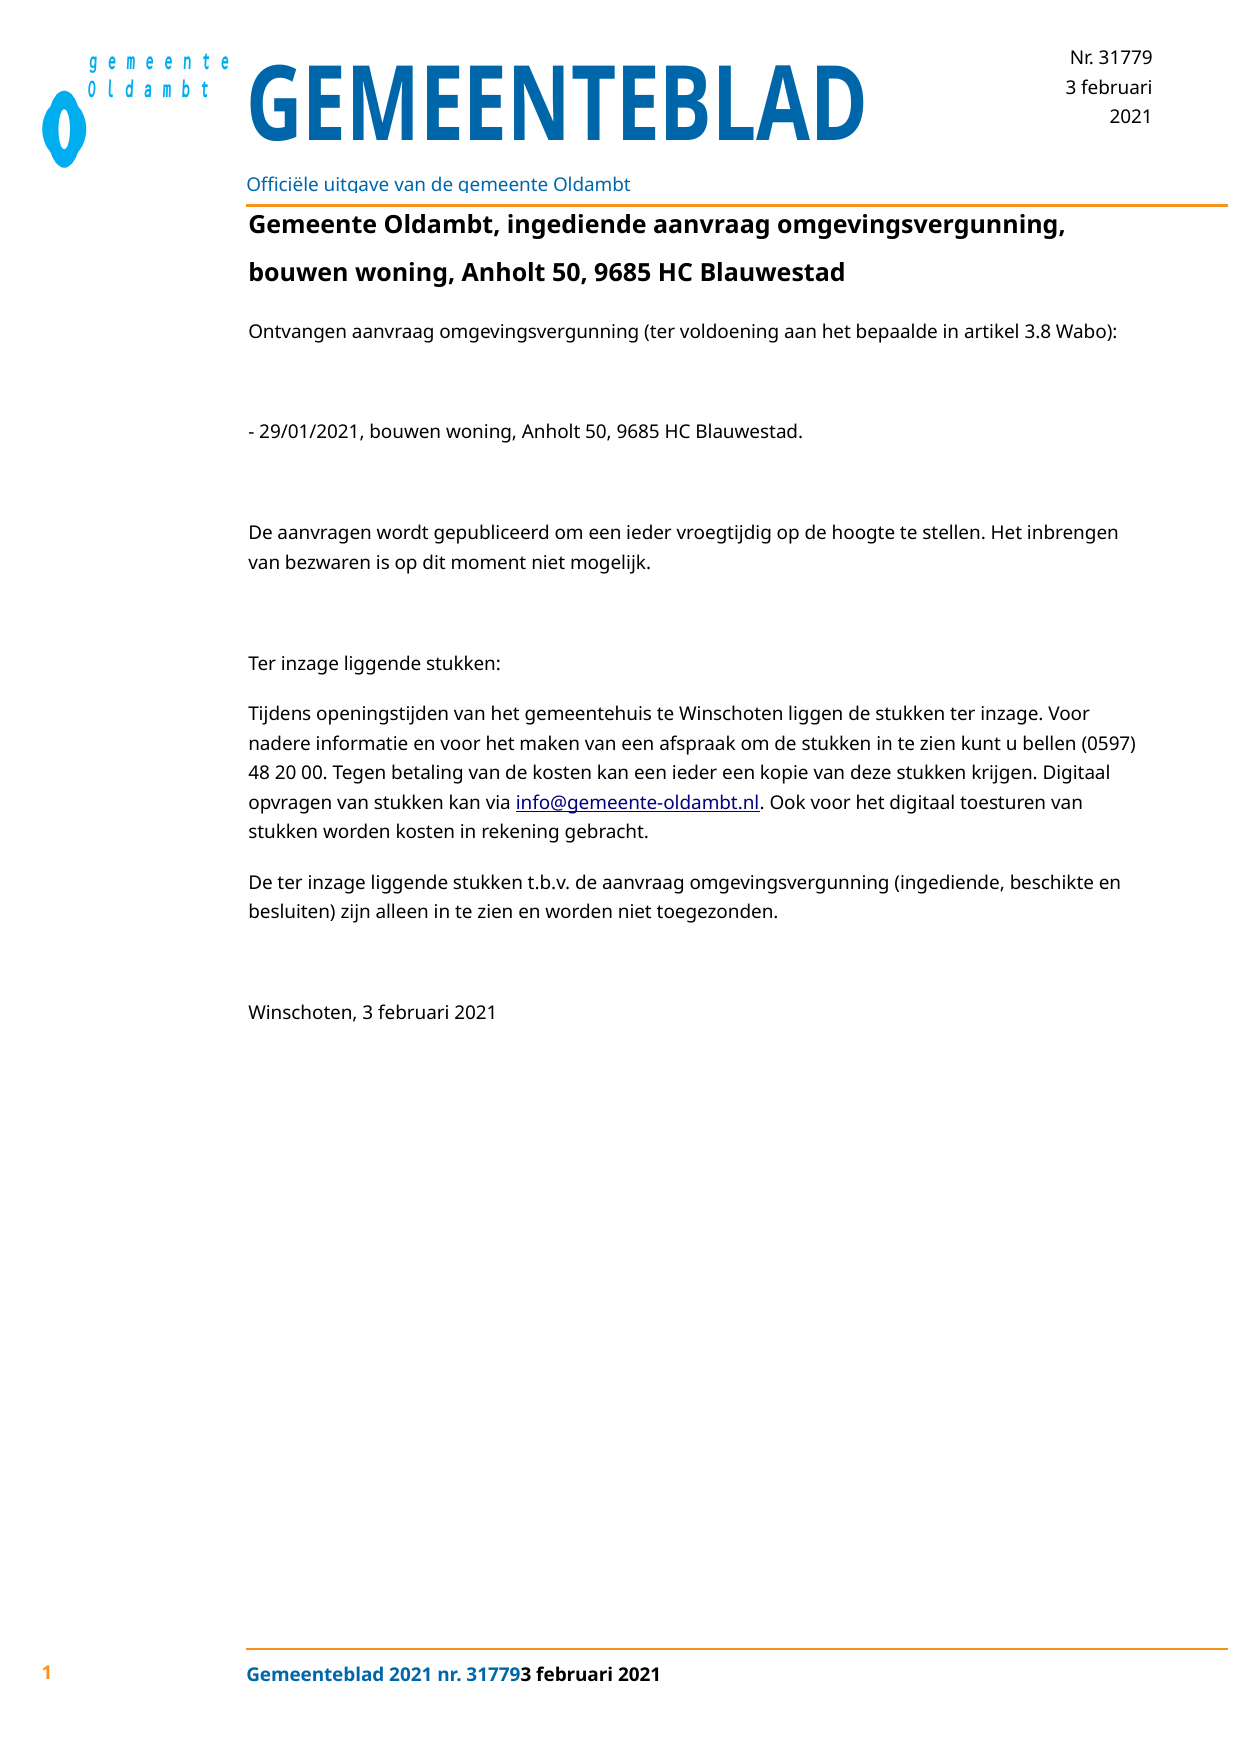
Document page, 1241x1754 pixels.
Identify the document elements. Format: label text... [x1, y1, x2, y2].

text De aanvragen wordt gepubliceerd om een ieder vroegtijdig op de hoogte te stellen. Het inbrengen van bezwaren is op dit moment niet mogelijk. [248, 519, 1152, 575]
text Gemeente Oldambt, ingediende aanvraag omgevingsvergunning, bouwen woning, Anholt 50, 9685 HC Blauwestad [248, 207, 1152, 288]
text Winschoten, 3 februari 2021 [248, 999, 1152, 1025]
text Tijdens openingstijden van het gemeentehuis te Winschoten liggen de stukken ter inzage. Voor nadere informatie en voor het maken van een afspraak om de stukken in te zien kunt u bellen (0597) 48 20 00. Tegen betaling van de kosten kan een ieder een kopie van deze stukken krijgen. Digitaal opvragen van stukken kan via info@gemeente-oldambt.nl. Ook voor het digitaal toesturen van stukken worden kosten in rekening gebracht. [248, 700, 1152, 844]
text De ter inzage liggende stukken t.b.v. de aanvraag omgevingsvergunning (ingediende, beschikte en besluiten) zijn alleen in te zien en worden niet toegezonden. [248, 869, 1152, 924]
picture [41, 47, 231, 172]
text - 29/01/2021, bouwen woning, Anholt 50, 9685 HC Blauwestad. [248, 419, 1152, 444]
text Ontvangen aanvraag omgevingsvergunning (ter voldoening aan het bepaalde in artikel 3.8 Wabo): [248, 318, 1152, 344]
text Ter inzage liggende stukken: [248, 650, 1152, 676]
